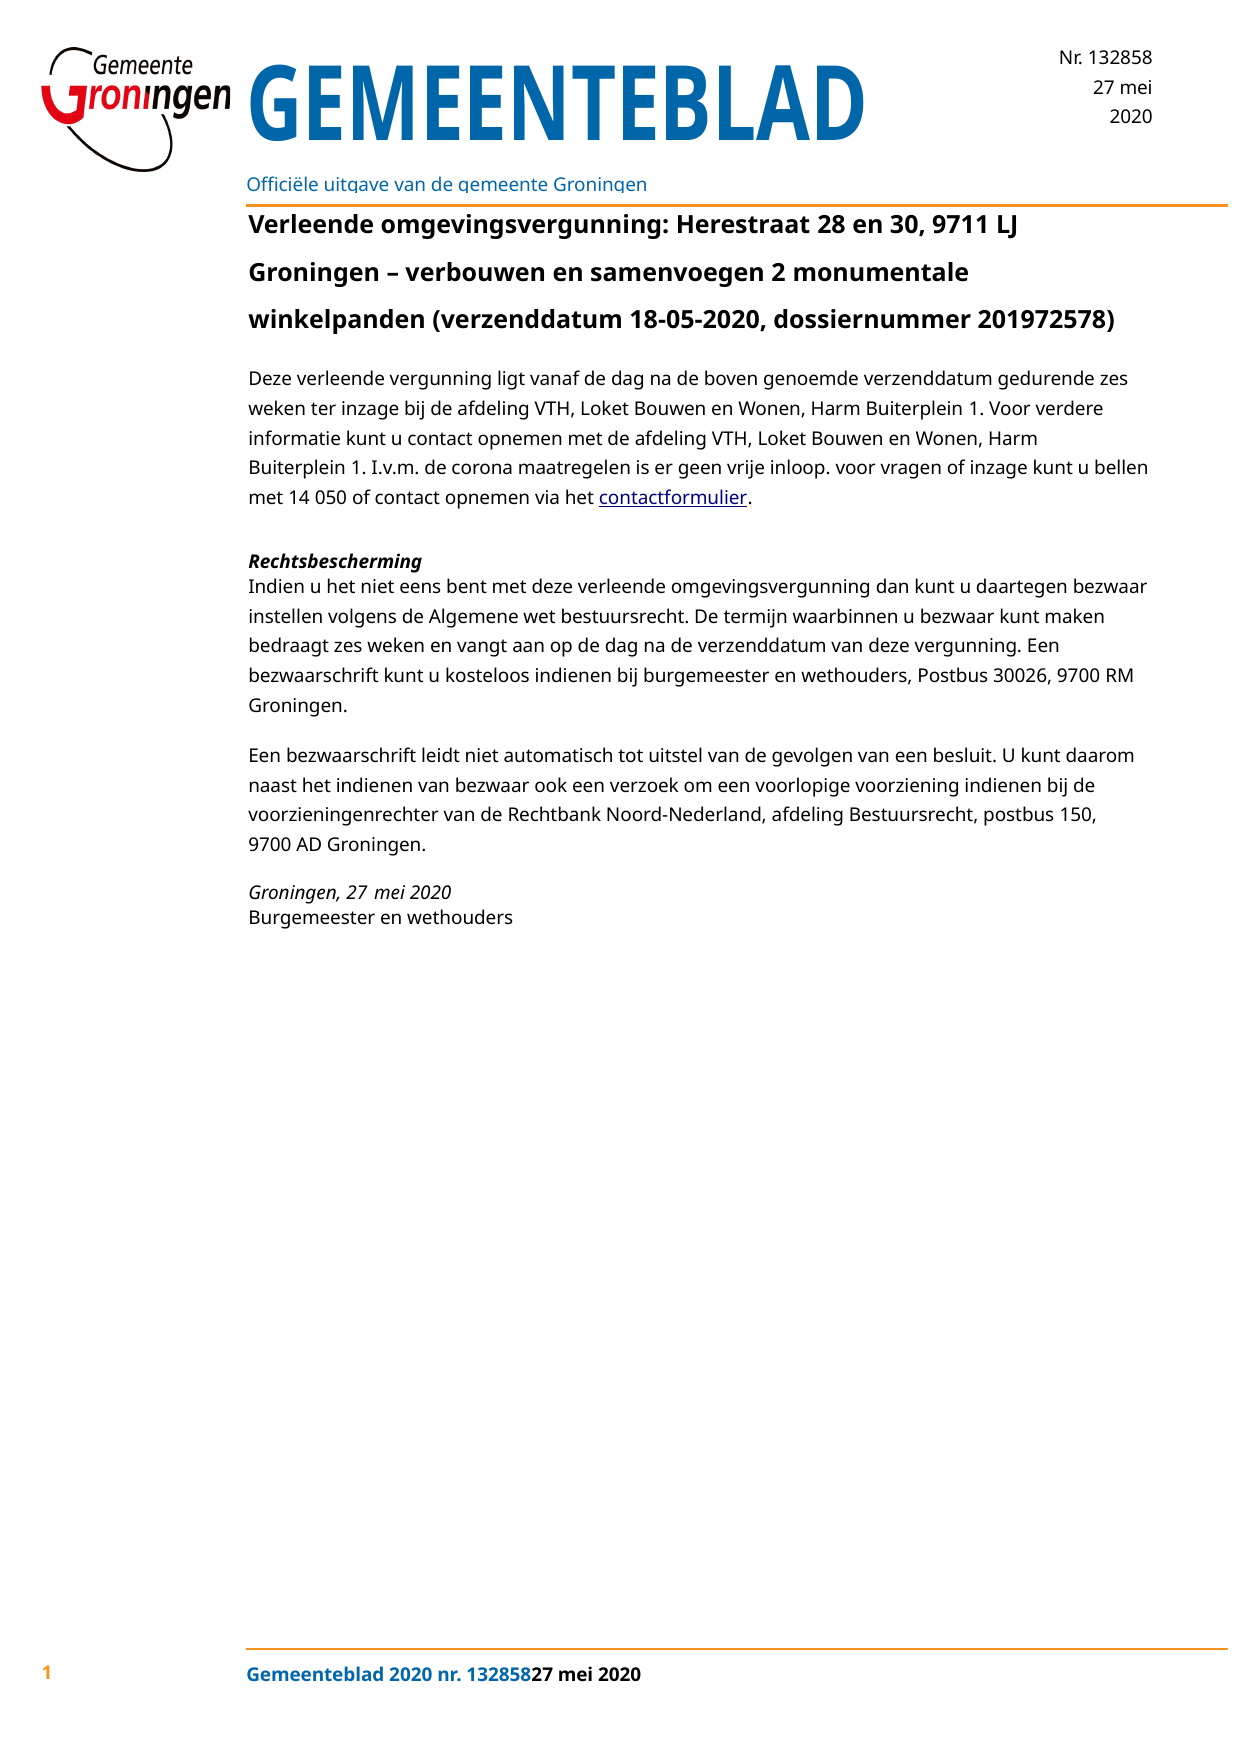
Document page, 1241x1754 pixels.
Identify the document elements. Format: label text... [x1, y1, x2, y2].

text Deze verleende vergunning ligt vanaf de dag na de boven genoemde verzenddatum gedurende zes weken ter inzage bij de afdeling VTH, Loket Bouwen en Wonen, Harm Buiterplein 1. Voor verdere informatie kunt u contact opnemen met de afdeling VTH, Loket Bouwen en Wonen, Harm Buiterplein 1. I.v.m. de corona maatregelen is er geen vrije inloop. voor vragen of inzage kunt u bellen met 14 050 of contact opnemen via het contactformulier. [248, 366, 1152, 509]
text Groningen, 27 mei 2020 [248, 879, 1152, 904]
text Indien u het niet eens bent met deze verleende omgevingsvergunning dan kunt u daartegen bezwaar instellen volgens de Algemene wet bestuursrecht. De termijn waarbinnen u bezwaar kunt maken bedraagt zes weken en vangt aan op de dag na de verzenddatum van deze vergunning. Een bezwaarschrift kunt u kosteloos indienen bij burgemeester en wethouders, Postbus 30026, 9700 RM Groningen. [248, 573, 1152, 718]
text Burgemeester en wethouders [248, 904, 1152, 930]
text Een bezwaarschrift leidt niet automatisch tot uitstel van de gevolgen van een besluit. U kunt daarom naast het indienen van bezwaar ook een verzoek om een voorlopige voorziening indienen bij de voorzieningenrechter van de Rechtbank Noord-Nederland, afdeling Bestuursrecht, postbus 150, 9700 AD Groningen. [248, 742, 1152, 857]
text Rechtsbescherming [248, 548, 1152, 573]
text Verleende omgevingsvergunning: Herestraat 28 en 30, 9711 LJ Groningen – verbouwen en samenvoegen 2 monumentale winkelpanden (verzenddatum 18-05-2020, dossiernummer 201972578) [248, 207, 1152, 336]
picture [41, 47, 231, 172]
